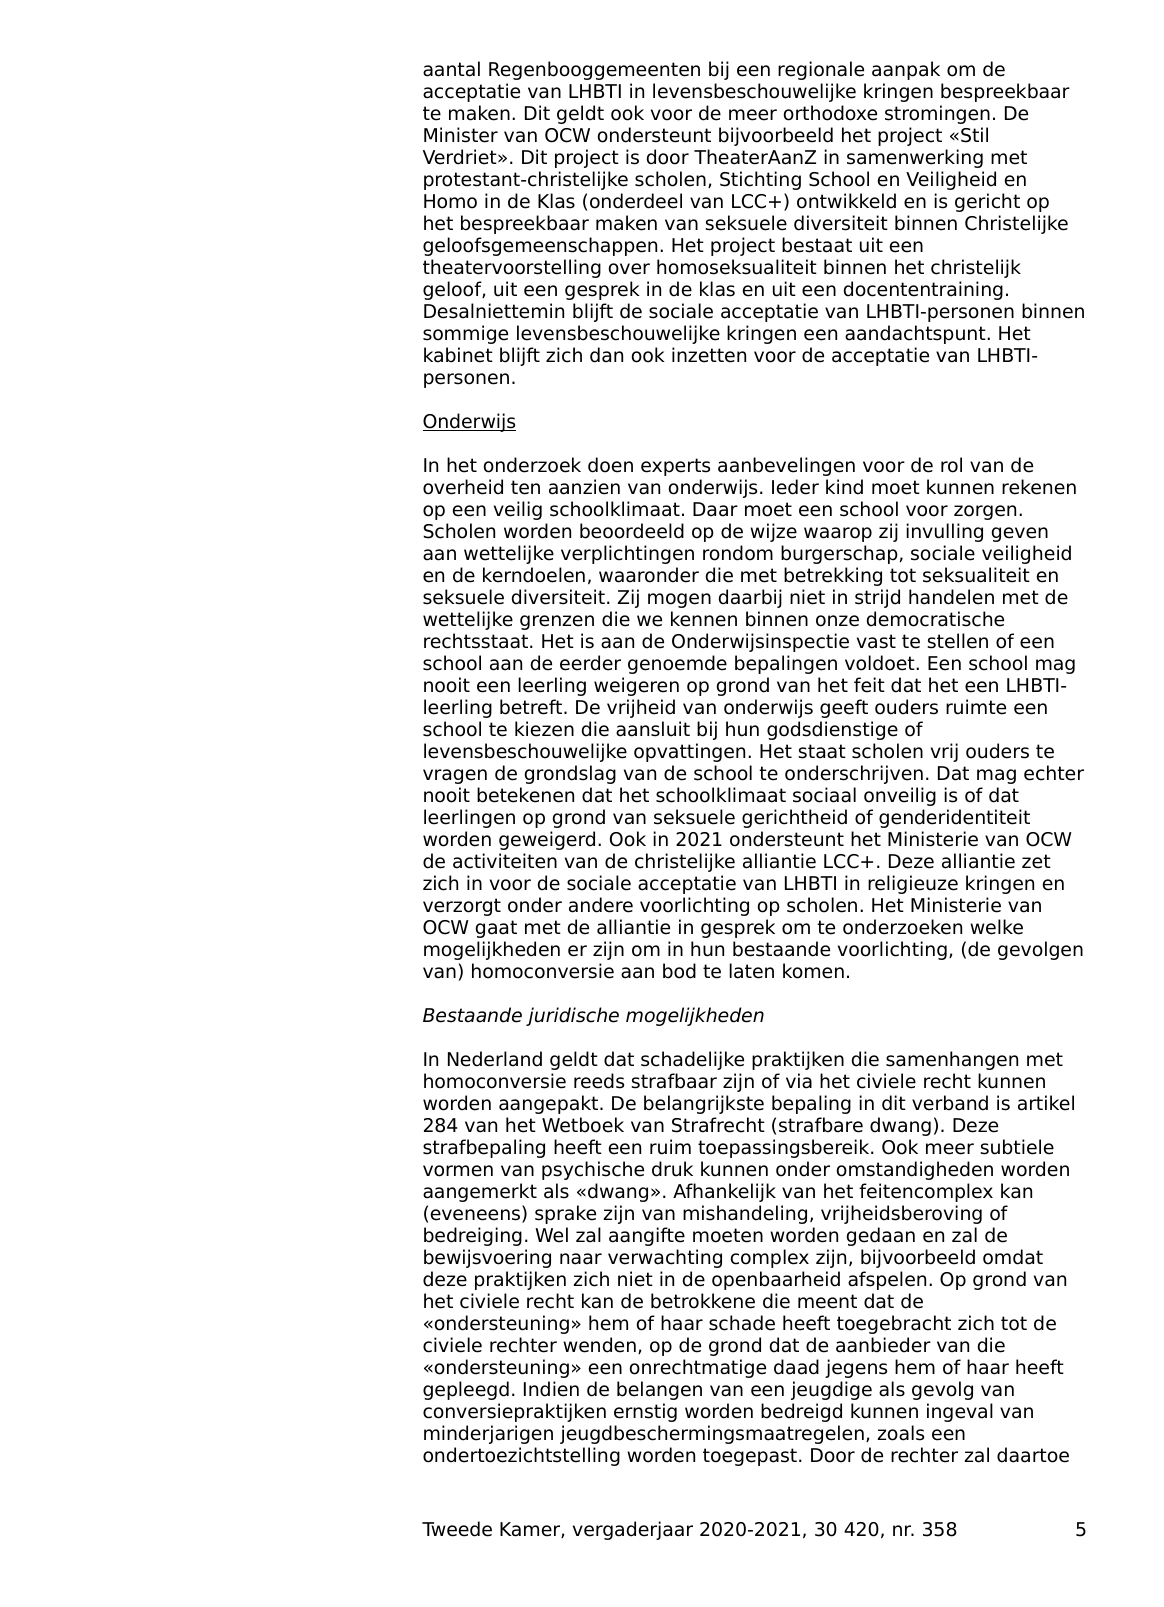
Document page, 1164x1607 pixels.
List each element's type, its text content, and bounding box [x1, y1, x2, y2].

text In het onderzoek doen experts aanbevelingen voor de rol van de overheid ten aanzien van onderwijs. Ieder kind moet kunnen rekenen op een veilig schoolklimaat. Daar moet een school voor zorgen. Scholen worden beoordeeld op de wijze waarop zij invulling geven aan wettelijke verplichtingen rondom burgerschap, sociale veiligheid en de kerndoelen, waaronder die met betrekking tot seksualiteit en seksuele diversiteit. Zij mogen daarbij niet in strijd handelen met de wettelijke grenzen die we kennen binnen onze democratische rechtsstaat. Het is aan de Onderwijsinspectie vast te stellen of een school aan de eerder genoemde bepalingen voldoet. Een school mag nooit een leerling weigeren op grond van het feit dat het een LHBTI-leerling betreft. De vrijheid van onderwijs geeft ouders ruimte een school te kiezen die aansluit bij hun godsdienstige of levensbeschouwelijke opvattingen. Het staat scholen vrij ouders te vragen de grondslag van de school te onderschrijven. Dat mag echter nooit betekenen dat het schoolklimaat sociaal onveilig is of dat leerlingen op grond van seksuele gerichtheid of genderidentiteit worden geweigerd. Ook in 2021 ondersteunt het Ministerie van OCW de activiteiten van de christelijke alliantie LCC+. Deze alliantie zet zich in voor de sociale acceptatie van LHBTI in religieuze kringen en verzorgt onder andere voorlichting op scholen. Het Ministerie van OCW gaat met de alliantie in gesprek om te onderzoeken welke mogelijkheden er zijn om in hun bestaande voorlichting, (de gevolgen van) homoconversie aan bod te laten komen. [422, 455, 1087, 983]
text aantal Regenbooggemeenten bij een regionale aanpak om de acceptatie van LHBTI in levensbeschouwelijke kringen bespreekbaar te maken. Dit geldt ook voor de meer orthodoxe stromingen. De Minister van OCW ondersteunt bijvoorbeeld het project «Stil Verdriet». Dit project is door TheaterAanZ in samenwerking met protestant-christelijke scholen, Stichting School en Veiligheid en Homo in de Klas (onderdeel van LCC+) ontwikkeld en is gericht op het bespreekbaar maken van seksuele diversiteit binnen Christelijke geloofsgemeenschappen. Het project bestaat uit een theatervoorstelling over homoseksualiteit binnen het christelijk geloof, uit een gesprek in de klas en uit een docententraining. Desalniettemin blijft de sociale acceptatie van LHBTI-personen binnen sommige levensbeschouwelijke kringen een aandachtspunt. Het kabinet blijft zich dan ook inzetten voor de acceptatie van LHBTI-personen. [422, 59, 1087, 389]
text In Nederland geldt dat schadelijke praktijken die samenhangen met homoconversie reeds strafbaar zijn of via het civiele recht kunnen worden aangepakt. De belangrijkste bepaling in dit verband is artikel 284 van het Wetboek van Strafrecht (strafbare dwang). Deze strafbepaling heeft een ruim toepassingsbereik. Ook meer subtiele vormen van psychische druk kunnen onder omstandigheden worden aangemerkt als «dwang». Afhankelijk van het feitencomplex kan (eveneens) sprake zijn van mishandeling, vrijheidsberoving of bedreiging. Wel zal aangifte moeten worden gedaan en zal de bewijsvoering naar verwachting complex zijn, bijvoorbeeld omdat deze praktijken zich niet in de openbaarheid afspelen. Op grond van het civiele recht kan de betrokkene die meent dat de «ondersteuning» hem of haar schade heeft toegebracht zich tot de civiele rechter wenden, op de grond dat de aanbieder van die «ondersteuning» een onrechtmatige daad jegens hem of haar heeft gepleegd. Indien de belangen van een jeugdige als gevolg van conversiepraktijken ernstig worden bedreigd kunnen ingeval van minderjarigen jeugdbeschermingsmaatregelen, zoals een ondertoezichtstelling worden toegepast. Door de rechter zal daartoe [422, 1049, 1087, 1467]
subtitle Onderwijs [422, 411, 1087, 433]
subtitle Bestaande juridische mogelijkheden [422, 1005, 1087, 1027]
